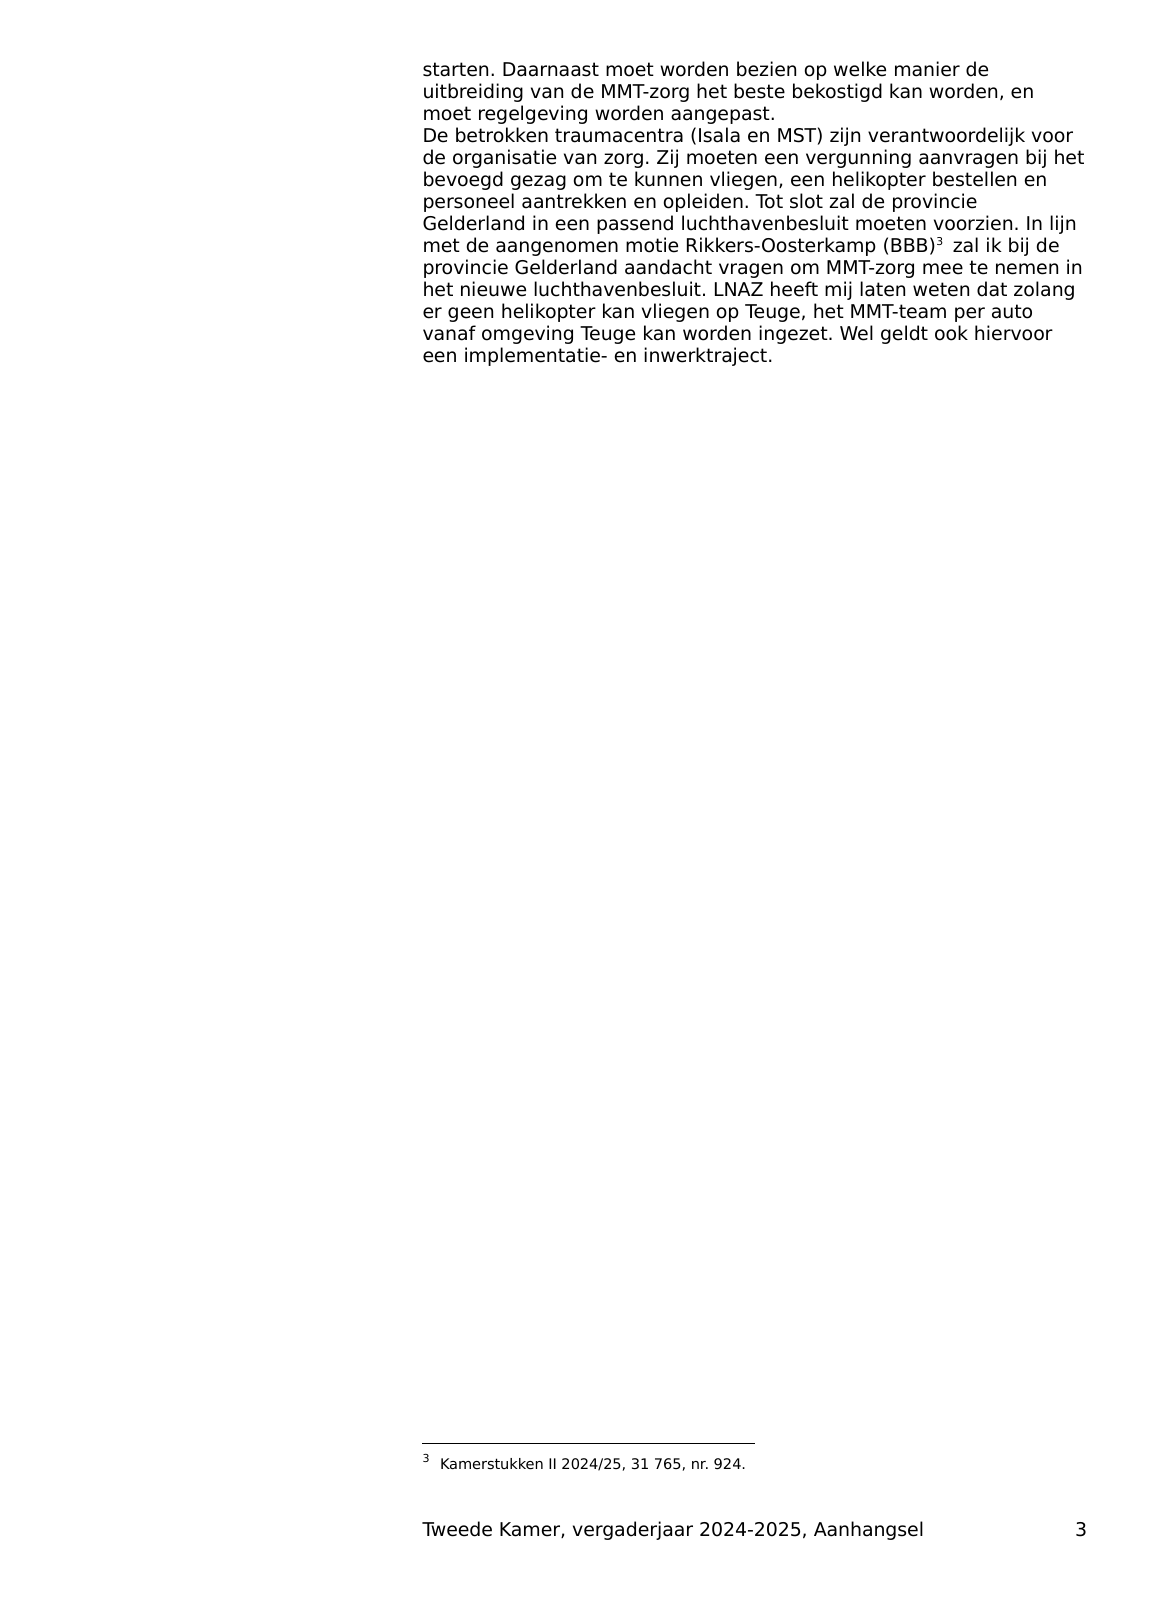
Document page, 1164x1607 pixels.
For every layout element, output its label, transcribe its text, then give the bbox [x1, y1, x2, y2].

text Kamerstukken II 2024/25, 31 765, nr. 924. [422, 1452, 1087, 1474]
text De betrokken traumacentra (Isala en MST) zijn verantwoordelijk voor de organisatie van zorg. Zij moeten een vergunning aanvragen bij het bevoegd gezag om te kunnen vliegen, een helikopter bestellen en personeel aantrekken en opleiden. Tot slot zal de provincie Gelderland in een passend luchthavenbesluit moeten voorzien. In lijn met de aangenomen motie Rikkers-Oosterkamp (BBB) zal ik bij de provincie Gelderland aandacht vragen om MMT-zorg mee te nemen in het nieuwe luchthavenbesluit. LNAZ heeft mij laten weten dat zolang er geen helikopter kan vliegen op Teuge, het MMT-team per auto vanaf omgeving Teuge kan worden ingezet. Wel geldt ook hiervoor een implementatie- en inwerktraject. [422, 125, 1087, 367]
text starten. Daarnaast moet worden bezien op welke manier de uitbreiding van de MMT-zorg het beste bekostigd kan worden, en moet regelgeving worden aangepast. [422, 59, 1087, 125]
